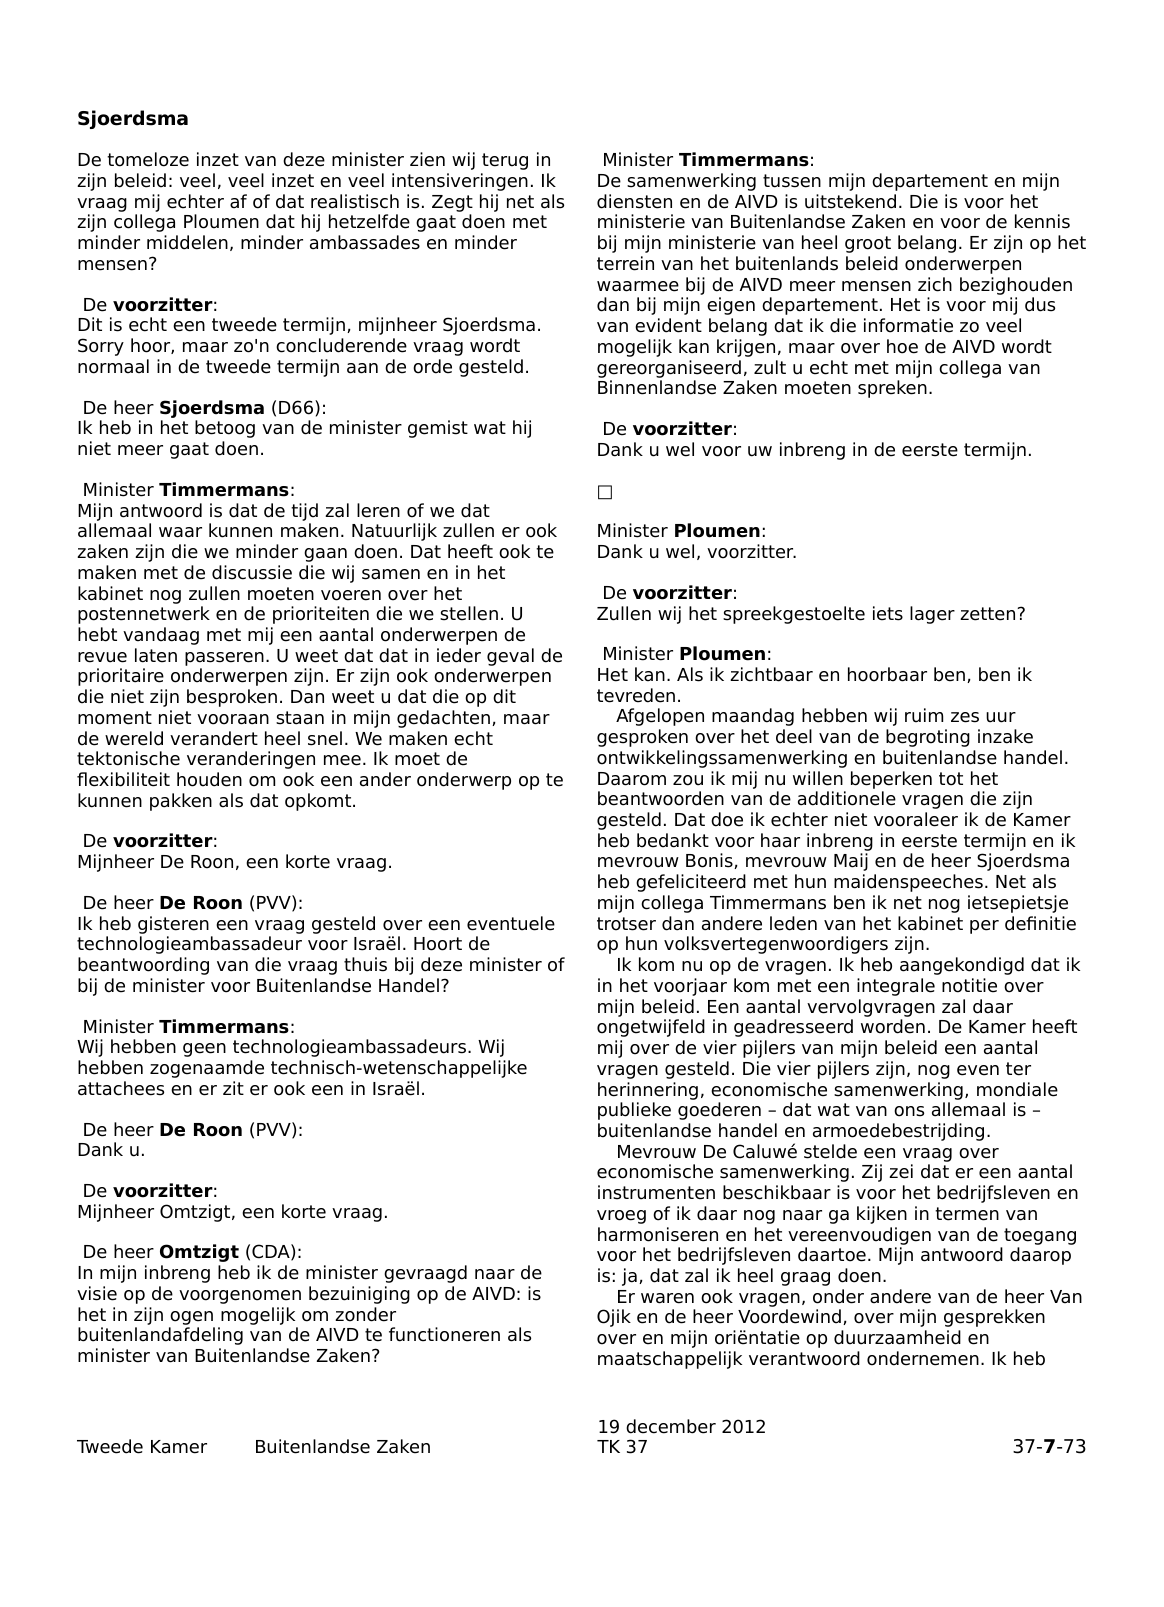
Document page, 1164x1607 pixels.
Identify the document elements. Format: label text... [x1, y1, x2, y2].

text In mijn inbreng heb ik de minister gevraagd naar de visie op de voorgenomen bezuiniging op de AIVD: is het in zijn ogen mogelijk om zonder buitenlandafdeling van de AIVD te functioneren als minister van Buitenlandse Zaken? [77, 1263, 567, 1367]
text Minister Timmermans: [596, 150, 1087, 171]
text De heer De Roon (PVV): [77, 1119, 567, 1140]
text Minister Timmermans: [77, 480, 567, 500]
text Het kan. Als ik zichtbaar en hoorbaar ben, ben ik tevreden. [596, 665, 1087, 706]
text De voorzitter: [596, 419, 1087, 440]
text De samenwerking tussen mijn departement en mijn diensten en de AIVD is uitstekend. Die is voor het ministerie van Buitenlandse Zaken en voor de kennis bij mijn ministerie van heel groot belang. Er zijn op het terrein van het buitenlands beleid onderwerpen waarmee bij de AIVD meer mensen zich bezighouden dan bij mijn eigen departement. Het is voor mij dus van evident belang dat ik die informatie zo veel mogelijk kan krijgen, maar over hoe de AIVD wordt gereorganiseerd, zult u echt met mijn collega van Binnenlandse Zaken moeten spreken. [596, 171, 1087, 399]
text De tomeloze inzet van deze minister zien wij terug in zijn beleid: veel, veel inzet en veel intensiveringen. Ik vraag mij echter af of dat realistisch is. Zegt hij net als zijn collega Ploumen dat hij hetzelfde gaat doen met minder middelen, minder ambassades en minder mensen? [77, 150, 567, 274]
text Mijnheer De Roon, een korte vraag. [77, 852, 567, 873]
text De heer De Roon (PVV): [77, 893, 567, 913]
text De voorzitter: [596, 583, 1087, 603]
text Er waren ook vragen, onder andere van de heer Van Ojik en de heer Voordewind, over mijn gesprekken over en mijn oriëntatie op duurzaamheid en maatschappelijk verantwoord ondernemen. Ik heb [596, 1287, 1087, 1369]
text Dank u wel voor uw inbreng in de eerste termijn. [596, 440, 1087, 460]
text Mevrouw De Caluwé stelde een vraag over economische samenwerking. Zij zei dat er een aantal instrumenten beschikbaar is voor het bedrijfsleven en vroeg of ik daar nog naar ga kijken in termen van harmoniseren en het vereenvoudigen van de toegang voor het bedrijfsleven daartoe. Mijn antwoord daarop is: ja, dat zal ik heel graag doen. [596, 1142, 1087, 1287]
text Dank u. [77, 1140, 567, 1161]
text De heer Omtzigt (CDA): [77, 1242, 567, 1263]
text Ik kom nu op de vragen. Ik heb aangekondigd dat ik in het voorjaar kom met een integrale notitie over mijn beleid. Een aantal vervolgvragen zal daar ongetwijfeld in geadresseerd worden. De Kamer heeft mij over de vier pijlers van mijn beleid een aantal vragen gesteld. Die vier pijlers zijn, nog even ter herinnering, economische samenwerking, mondiale publieke goederen – dat wat van ons allemaal is – buitenlandse handel en armoedebestrijding. [596, 955, 1087, 1142]
text Ik heb in het betoog van de minister gemist wat hij niet meer gaat doen. [77, 418, 567, 460]
text De voorzitter: [77, 294, 567, 315]
text Ik heb gisteren een vraag gesteld over een eventuele technologieambassadeur voor Israël. Hoort de beantwoording van die vraag thuis bij deze minister of bij de minister voor Buitenlandse Handel? [77, 913, 567, 996]
text Minister Ploumen: [596, 521, 1087, 542]
text De voorzitter: [77, 831, 567, 852]
text Minister Timmermans: [77, 1016, 567, 1037]
text Minister Ploumen: [596, 644, 1087, 665]
text Zullen wij het spreekgestoelte iets lager zetten? [596, 603, 1087, 624]
text Mijnheer Omtzigt, een korte vraag. [77, 1202, 567, 1222]
text □ [596, 480, 1087, 501]
text De heer Sjoerdsma (D66): [77, 397, 567, 418]
text Wij hebben geen technologieambassadeurs. Wij hebben zogenaamde technisch-wetenschappelijke attachees en er zit er ook een in Israël. [77, 1037, 567, 1099]
text Afgelopen maandag hebben wij ruim zes uur gesproken over het deel van de begroting inzake ontwikkelingssamenwerking en buitenlandse handel. Daarom zou ik mij nu willen beperken tot het beantwoorden van de additionele vragen die zijn gesteld. Dat doe ik echter niet vooraleer ik de Kamer heb bedankt voor haar inbreng in eerste termijn en ik mevrouw Bonis, mevrouw Maij en de heer Sjoerdsma heb gefeliciteerd met hun maidenspeeches. Net als mijn collega Timmermans ben ik net nog ietsepietsje trotser dan andere leden van het kabinet per definitie op hun volksvertegenwoordigers zijn. [596, 706, 1087, 955]
text Dit is echt een tweede termijn, mijnheer Sjoerdsma. Sorry hoor, maar zo'n concluderende vraag wordt normaal in de tweede termijn aan de orde gesteld. [77, 315, 567, 377]
text Mijn antwoord is dat de tijd zal leren of we dat allemaal waar kunnen maken. Natuurlijk zullen er ook zaken zijn die we minder gaan doen. Dat heeft ook te maken met de discussie die wij samen en in het kabinet nog zullen moeten voeren over het postennetwerk en de prioriteiten die we stellen. U hebt vandaag met mij een aantal onderwerpen de revue laten passeren. U weet dat dat in ieder geval de prioritaire onderwerpen zijn. Er zijn ook onderwerpen die niet zijn besproken. Dan weet u dat die op dit moment niet vooraan staan in mijn gedachten, maar de wereld verandert heel snel. We maken echt tektonische veranderingen mee. Ik moet de flexibiliteit houden om ook een ander onderwerp op te kunnen pakken als dat opkomt. [77, 500, 567, 811]
text De voorzitter: [77, 1181, 567, 1202]
text Dank u wel, voorzitter. [596, 542, 1087, 563]
